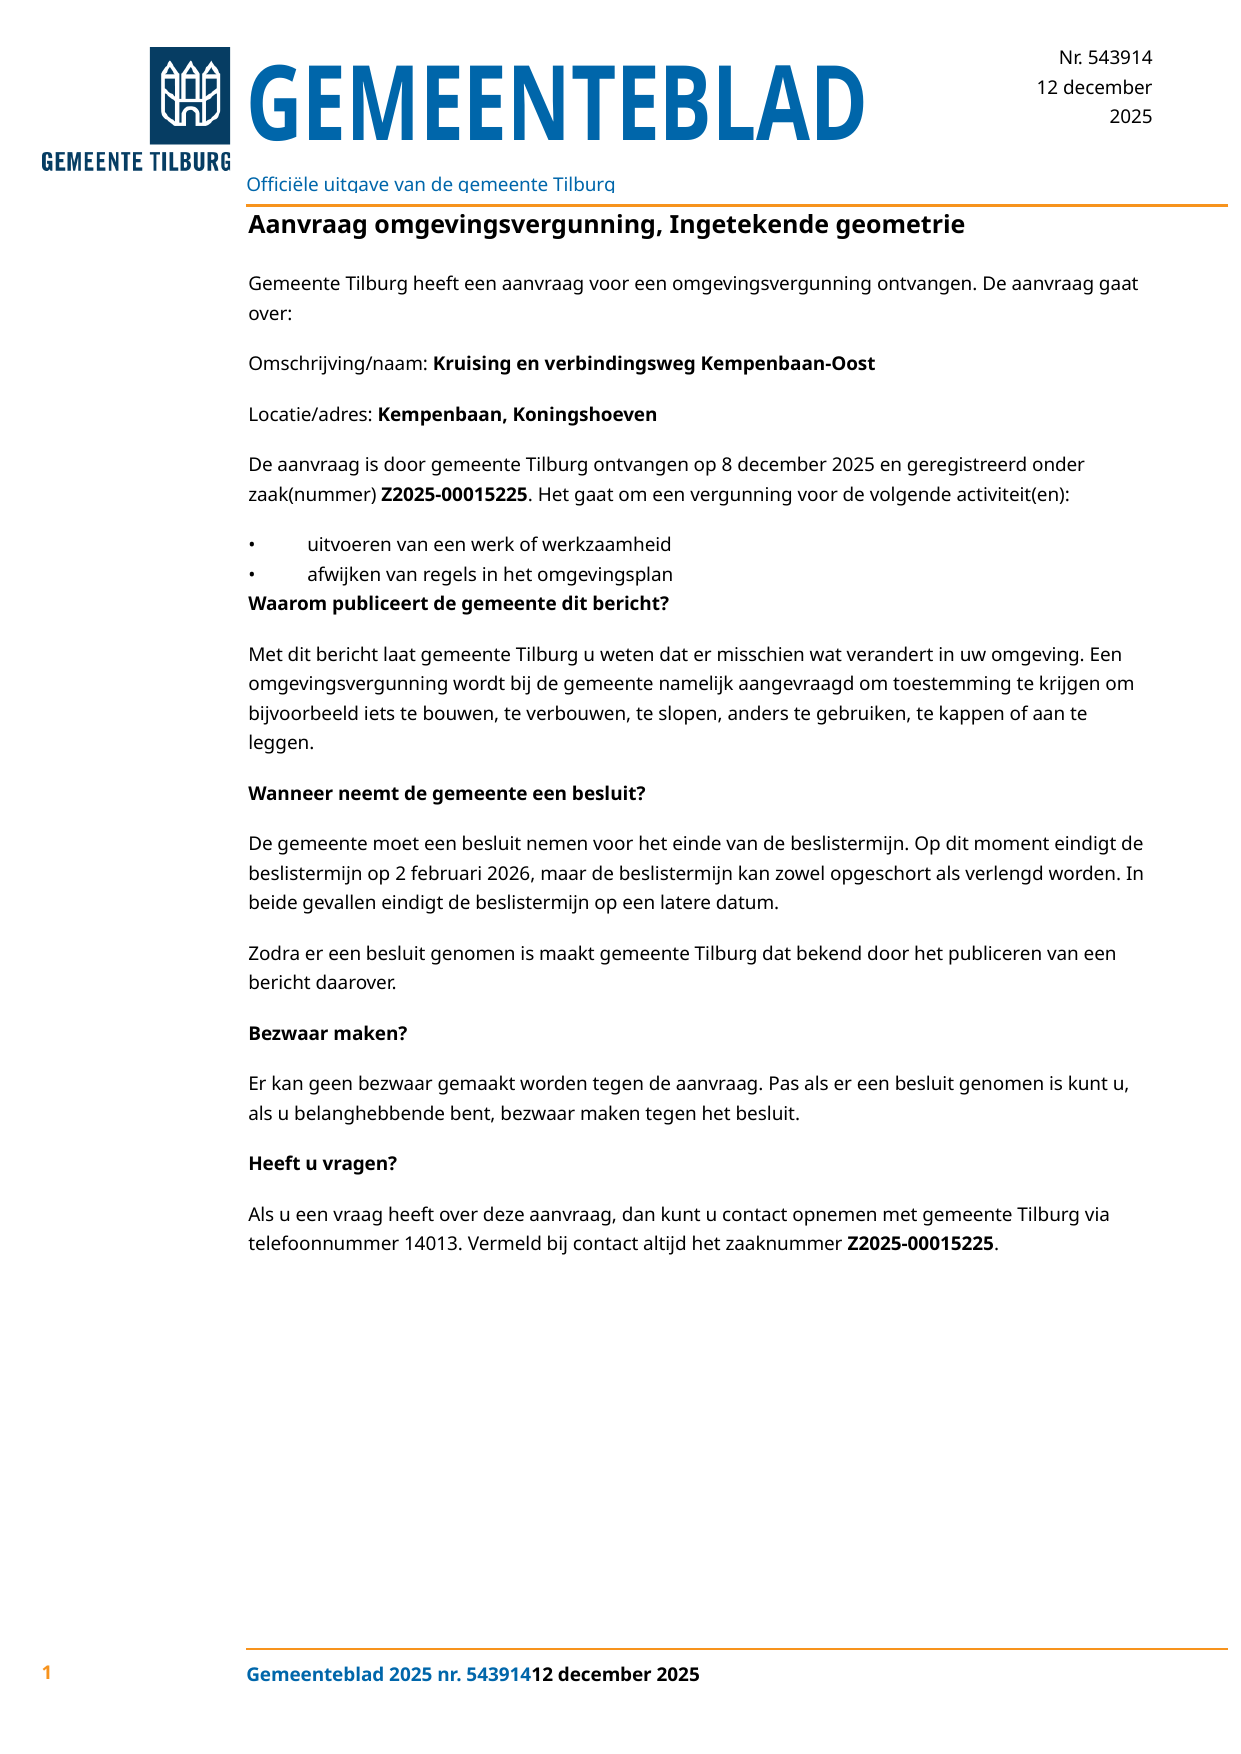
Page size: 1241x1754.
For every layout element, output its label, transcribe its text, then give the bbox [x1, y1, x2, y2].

text Locatie/adres: Kempenbaan, Koningshoeven [248, 401, 1152, 426]
text Als u een vraag heeft over deze aanvraag, dan kunt u contact opnemen met gemeente Tilburg via telefoonnummer 14013. Vermeld bij contact altijd het zaaknummer Z2025-00015225. [248, 1201, 1152, 1256]
text De aanvraag is door gemeente Tilburg ontvangen op 8 december 2025 en geregistreerd onder zaak(nummer) Z2025-00015225. Het gaat om een vergunning voor de volgende activiteit(en): [248, 451, 1152, 506]
text Gemeente Tilburg heeft een aanvraag voor een omgevingsvergunning ontvangen. De aanvraag gaat over: [248, 270, 1152, 326]
text Wanneer neemt de gemeente een besluit? [248, 780, 1152, 806]
text Er kan geen bezwaar gemaakt worden tegen de aanvraag. Pas als er een besluit genomen is kunt u, als u belanghebbende bent, bezwaar maken tegen het besluit. [248, 1070, 1152, 1126]
picture [41, 47, 231, 172]
list uitvoeren van een werk of werkzaamheid [248, 531, 1152, 557]
text Met dit bericht laat gemeente Tilburg u weten dat er misschien wat verandert in uw omgeving. Een omgevingsvergunning wordt bij de gemeente namelijk aangevraagd om toestemming te krijgen om bijvoorbeeld iets te bouwen, te verbouwen, te slopen, anders te gebruiken, te kappen of aan te leggen. [248, 641, 1152, 755]
text Bezwaar maken? [248, 1020, 1152, 1046]
text Waarom publiceert de gemeente dit bericht? [248, 590, 1152, 616]
text Zodra er een besluit genomen is maakt gemeente Tilburg dat bekend door het publiceren van een bericht daarover. [248, 940, 1152, 995]
list afwijken van regels in het omgevingsplan [248, 561, 1152, 586]
text Heeft u vragen? [248, 1150, 1152, 1176]
text Omschrijving/naam: Kruising en verbindingsweg Kempenbaan-Oost [248, 350, 1152, 376]
text Aanvraag omgevingsvergunning, Ingetekende geometrie [248, 207, 1152, 241]
text De gemeente moet een besluit nemen voor het einde van de beslistermijn. Op dit moment eindigt de beslistermijn op 2 februari 2026, maar de beslistermijn kan zowel opgeschort als verlengd worden. In beide gevallen eindigt de beslistermijn op een latere datum. [248, 830, 1152, 915]
